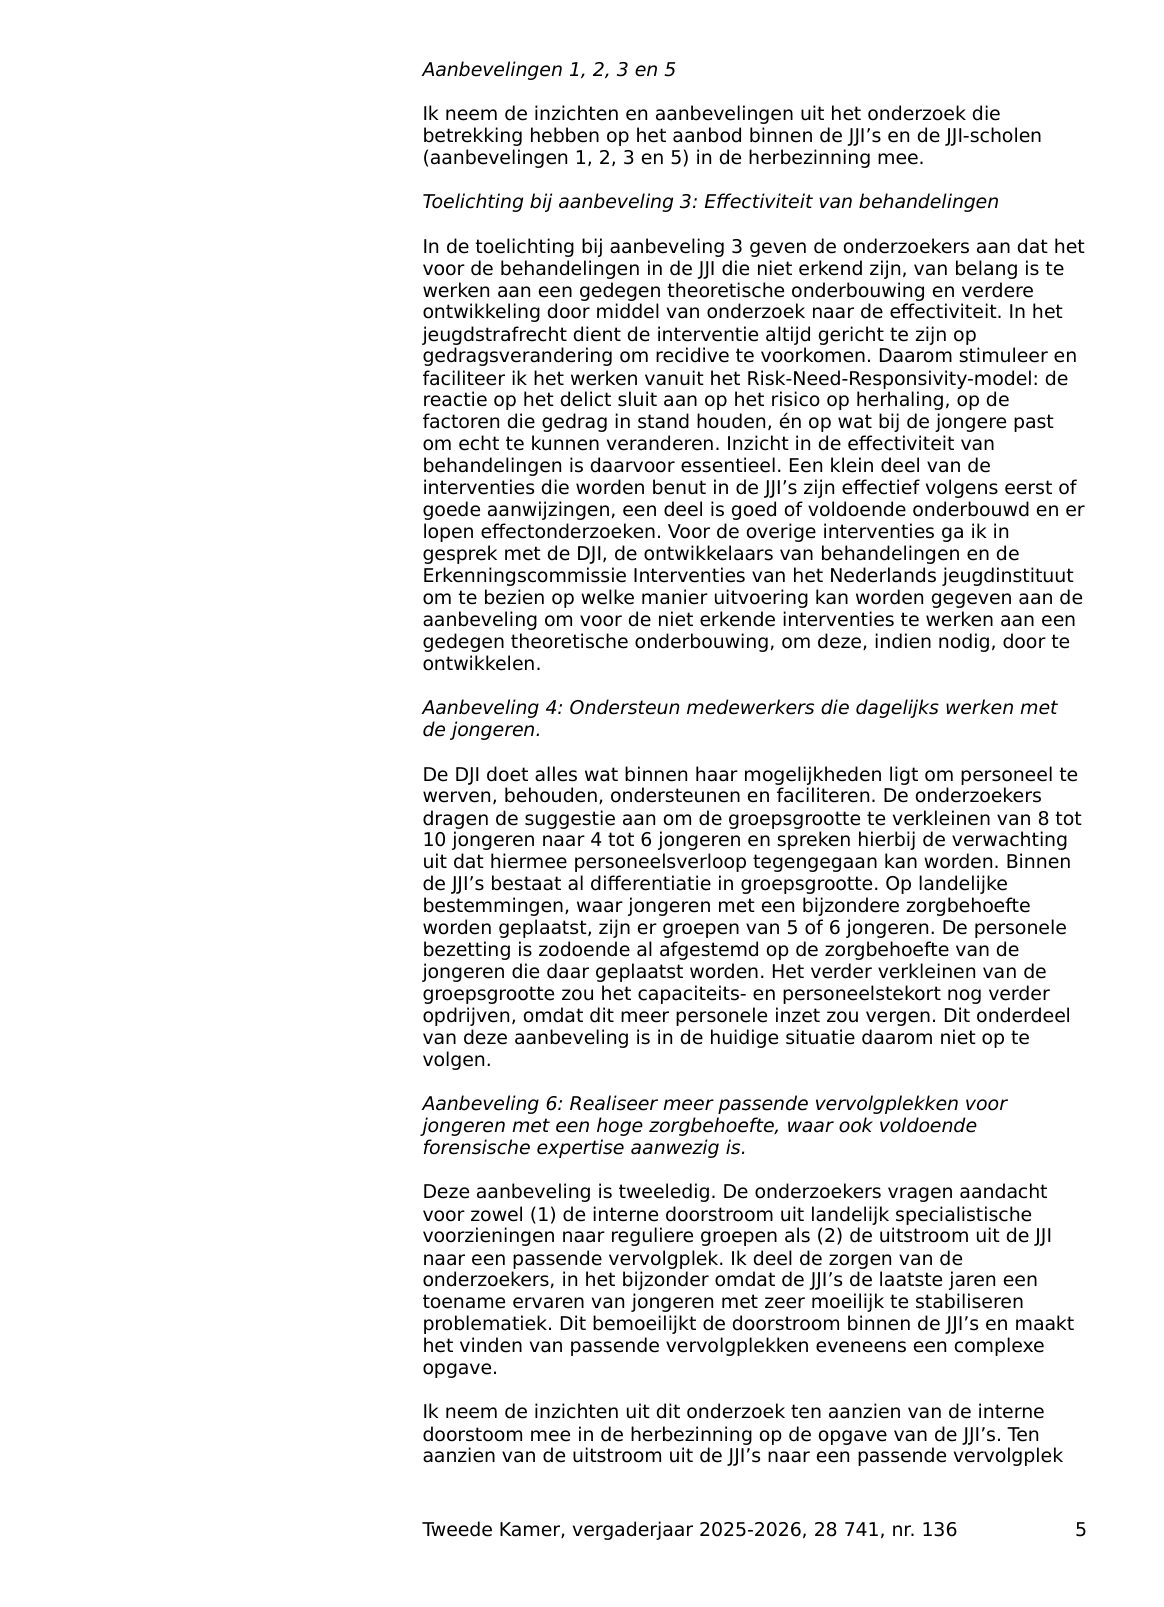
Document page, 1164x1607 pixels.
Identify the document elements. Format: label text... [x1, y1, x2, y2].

subtitle Toelichting bij aanbeveling 3: Effectiviteit van behandelingen [422, 191, 1087, 213]
subtitle Aanbeveling 4: Ondersteun medewerkers die dagelijks werken met de jongeren. [422, 697, 1087, 741]
text In de toelichting bij aanbeveling 3 geven de onderzoekers aan dat het voor de behandelingen in de JJI die niet erkend zijn, van belang is te werken aan een gedegen theoretische onderbouwing en verdere ontwikkeling door middel van onderzoek naar de effectiviteit. In het jeugdstrafrecht dient de interventie altijd gericht te zijn op gedragsverandering om recidive te voorkomen. Daarom stimuleer en faciliteer ik het werken vanuit het Risk-Need-Responsivity-model: de reactie op het delict sluit aan op het risico op herhaling, op de factoren die gedrag in stand houden, én op wat bij de jongere past om echt te kunnen veranderen. Inzicht in de effectiviteit van behandelingen is daarvoor essentieel. Een klein deel van de interventies die worden benut in de JJI’s zijn effectief volgens eerst of goede aanwijzingen, een deel is goed of voldoende onderbouwd en er lopen effectonderzoeken. Voor de overige interventies ga ik in gesprek met de DJI, de ontwikkelaars van behandelingen en de Erkenningscommissie Interventies van het Nederlands jeugdinstituut om te bezien op welke manier uitvoering kan worden gegeven aan de aanbeveling om voor de niet erkende interventies te werken aan een gedegen theoretische onderbouwing, om deze, indien nodig, door te ontwikkelen. [422, 236, 1087, 675]
text Ik neem de inzichten en aanbevelingen uit het onderzoek die betrekking hebben op het aanbod binnen de JJI’s en de JJI-scholen (aanbevelingen 1, 2, 3 en 5) in de herbezinning mee. [422, 103, 1087, 169]
text Deze aanbeveling is tweeledig. De onderzoekers vragen aandacht voor zowel (1) de interne doorstroom uit landelijk specialistische voorzieningen naar reguliere groepen als (2) de uitstroom uit de JJI naar een passende vervolgplek. Ik deel de zorgen van de onderzoekers, in het bijzonder omdat de JJI’s de laatste jaren een toename ervaren van jongeren met zeer moeilijk te stabiliseren problematiek. Dit bemoeilijkt de doorstroom binnen de JJI’s en maakt het vinden van passende vervolgplekken eveneens een complexe opgave. [422, 1181, 1087, 1379]
text De DJI doet alles wat binnen haar mogelijkheden ligt om personeel te werven, behouden, ondersteunen en faciliteren. De onderzoekers dragen de suggestie aan om de groepsgrootte te verkleinen van 8 tot 10 jongeren naar 4 tot 6 jongeren en spreken hierbij de verwachting uit dat hiermee personeelsverloop tegengegaan kan worden. Binnen de JJI’s bestaat al differentiatie in groepsgrootte. Op landelijke bestemmingen, waar jongeren met een bijzondere zorgbehoefte worden geplaatst, zijn er groepen van 5 of 6 jongeren. De personele bezetting is zodoende al afgestemd op de zorgbehoefte van de jongeren die daar geplaatst worden. Het verder verkleinen van de groepsgrootte zou het capaciteits- en personeelstekort nog verder opdrijven, omdat dit meer personele inzet zou vergen. Dit onderdeel van deze aanbeveling is in de huidige situatie daarom niet op te volgen. [422, 763, 1087, 1071]
subtitle Aanbeveling 6: Realiseer meer passende vervolgplekken voor jongeren met een hoge zorgbehoefte, waar ook voldoende forensische expertise aanwezig is. [422, 1093, 1087, 1159]
text Ik neem de inzichten uit dit onderzoek ten aanzien van de interne doorstoom mee in de herbezinning op de opgave van de JJI’s. Ten aanzien van de uitstroom uit de JJI’s naar een passende vervolgplek [422, 1401, 1087, 1467]
subtitle Aanbevelingen 1, 2, 3 en 5 [422, 59, 1087, 81]
